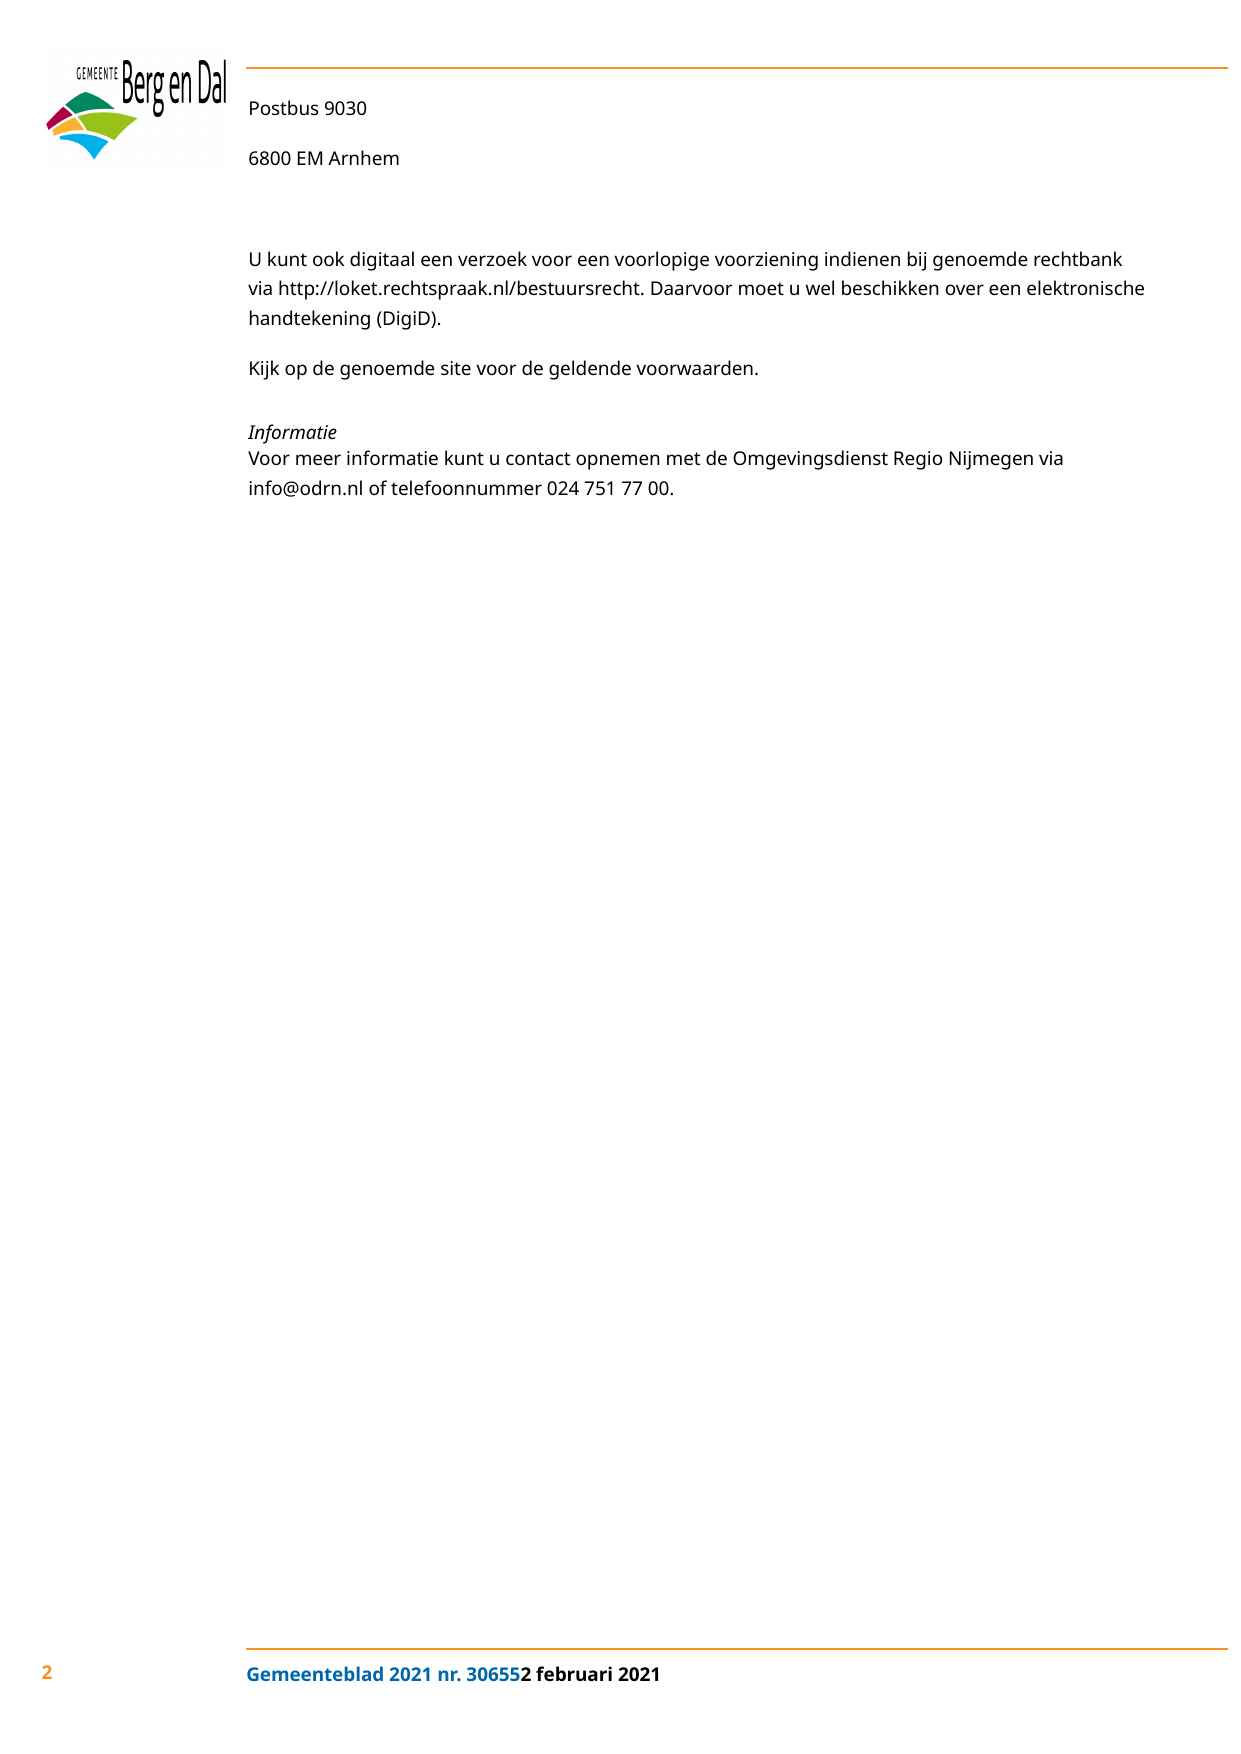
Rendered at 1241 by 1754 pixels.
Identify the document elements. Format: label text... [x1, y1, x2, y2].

picture [41, 47, 231, 172]
text Informatie [248, 419, 1152, 445]
text Kijk op de genoemde site voor de geldende voorwaarden. [248, 356, 1152, 381]
text Voor meer informatie kunt u contact opnemen met de Omgevingsdienst Regio Nijmegen via info@odrn.nl of telefoonnummer 024 751 77 00. [248, 445, 1152, 501]
text 6800 EM Arnhem [248, 145, 1152, 171]
text U kunt ook digitaal een verzoek voor een voorlopige voorziening indienen bij genoemde rechtbank via http://loket.rechtspraak.nl/bestuursrecht. Daarvoor moet u wel beschikken over een elektronische handtekening (DigiD). [248, 246, 1152, 331]
text Postbus 9030 [248, 95, 1152, 121]
